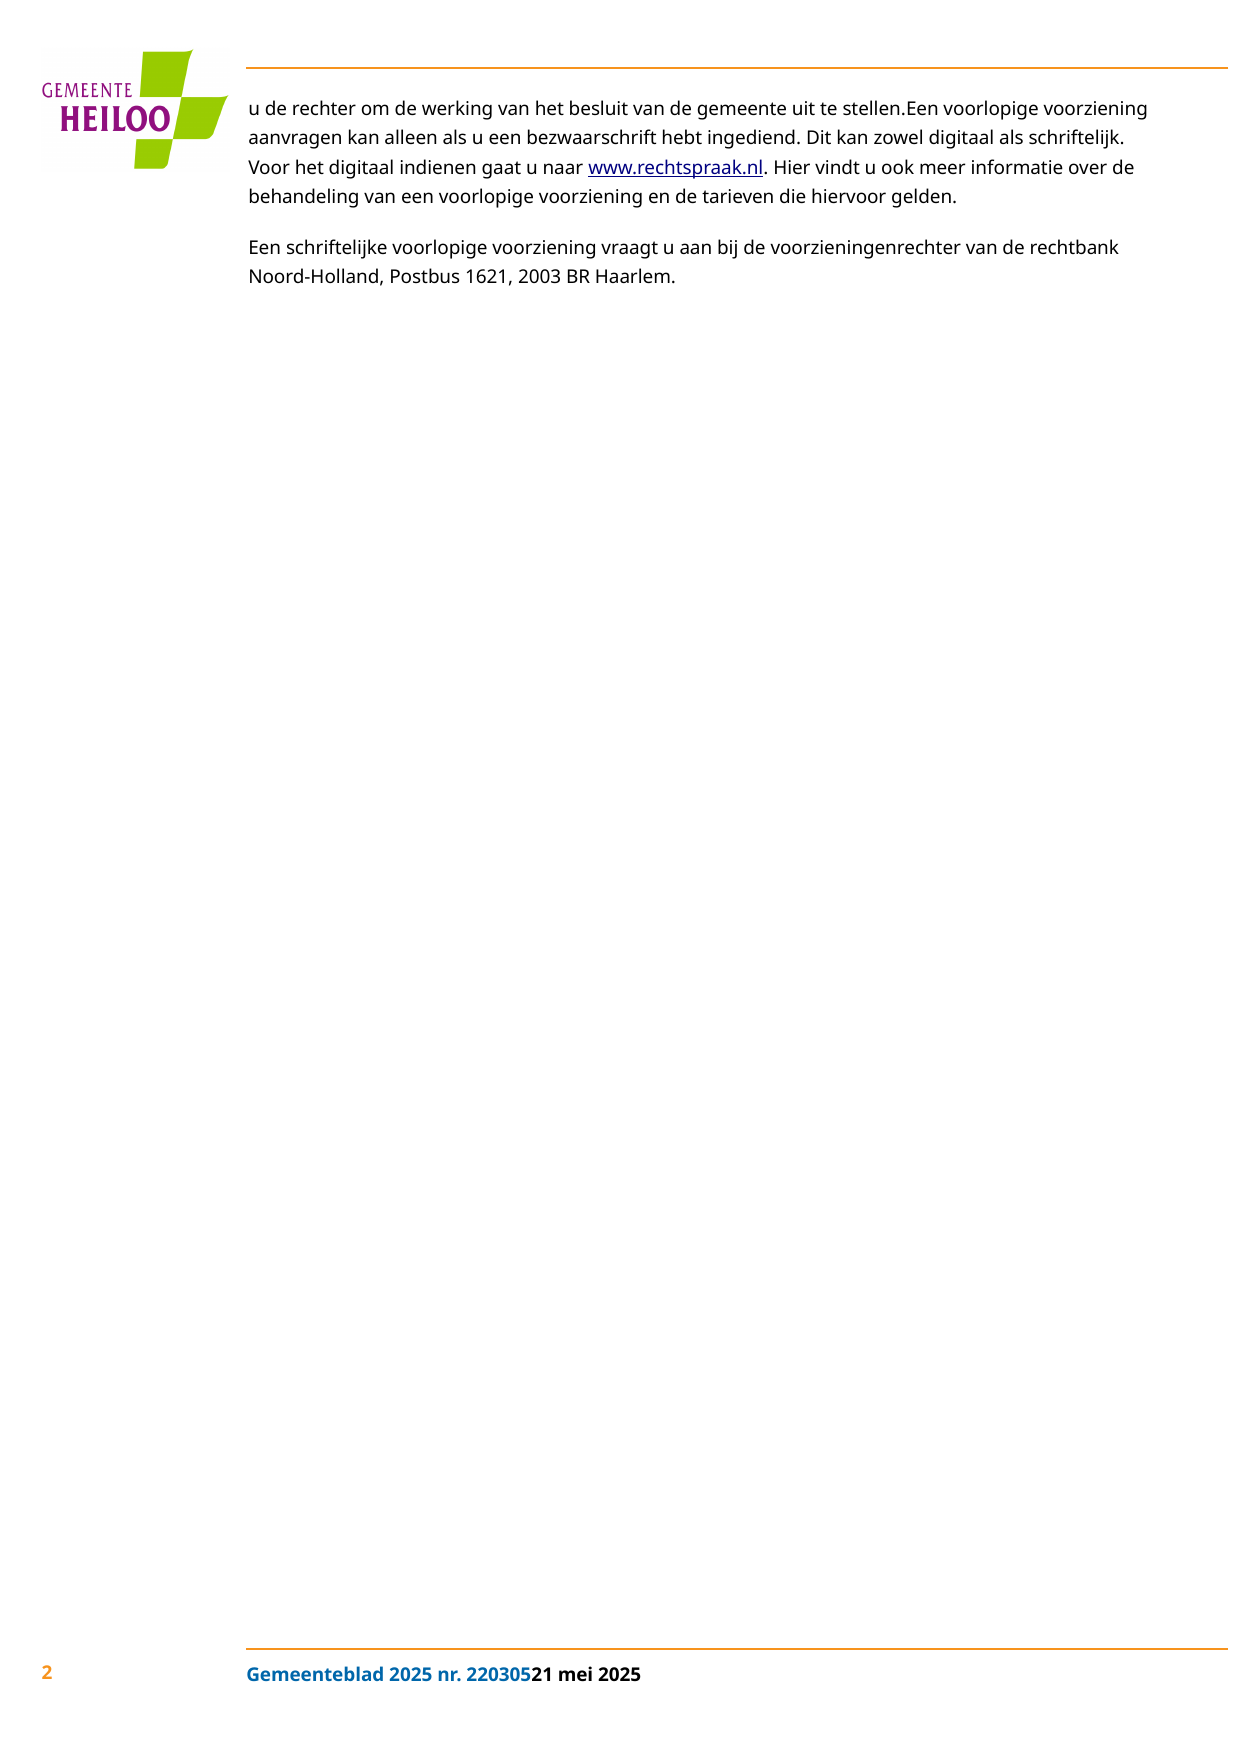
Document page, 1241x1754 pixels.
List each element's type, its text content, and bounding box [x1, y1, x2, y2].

picture [41, 47, 231, 172]
text u de rechter om de werking van het besluit van de gemeente uit te stellen.Een voorlopige voorziening aanvragen kan alleen als u een bezwaarschrift hebt ingediend. Dit kan zowel digitaal als schriftelijk. Voor het digitaal indienen gaat u naar www.rechtspraak.nl. Hier vindt u ook meer informatie over de behandeling van een voorlopige voorziening en de tarieven die hiervoor gelden. [248, 95, 1152, 209]
text Een schriftelijke voorlopige voorziening vraagt u aan bij de voorzieningenrechter van de rechtbank Noord-Holland, Postbus 1621, 2003 BR Haarlem. [248, 234, 1152, 289]
